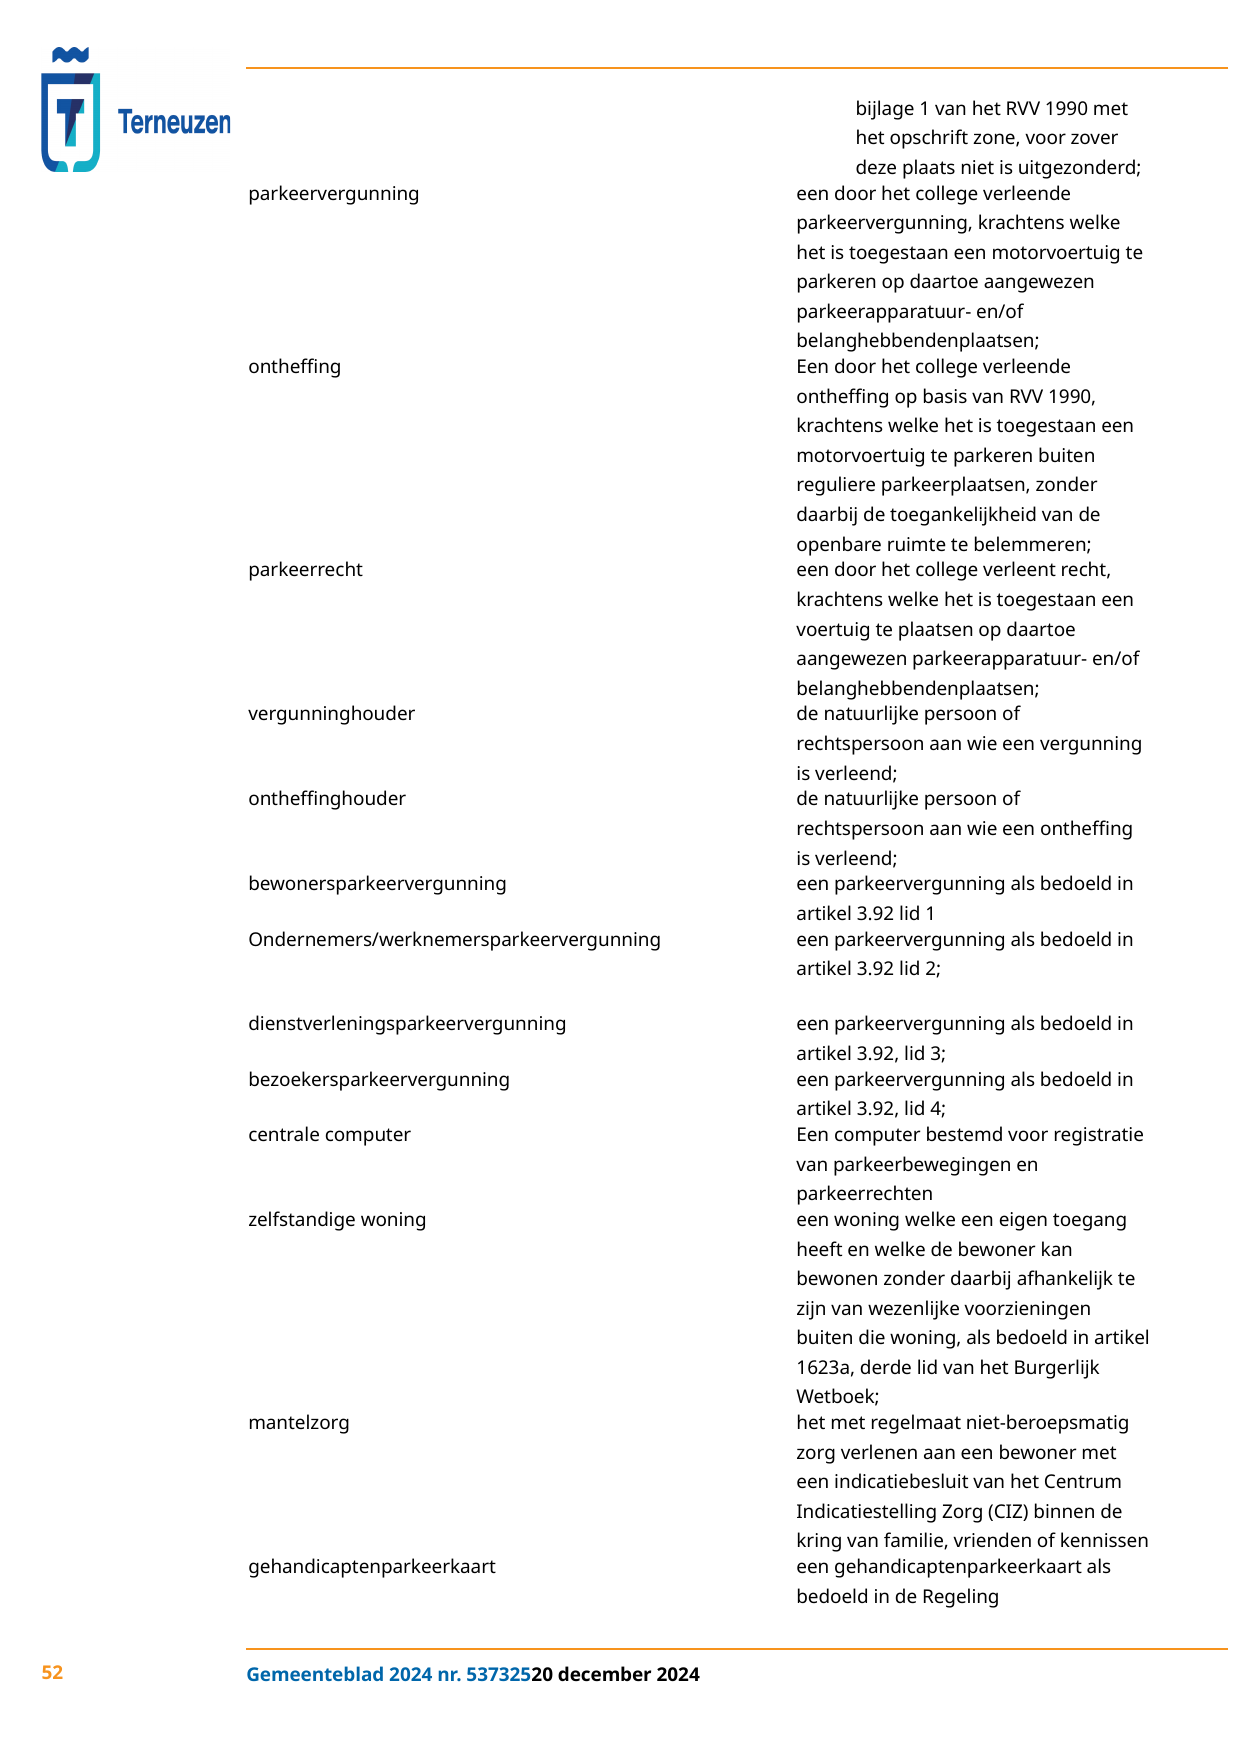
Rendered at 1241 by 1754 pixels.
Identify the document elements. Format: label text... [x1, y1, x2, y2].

table_cell bewonersparkeervergunning [248, 870, 796, 926]
table_cell een gehandicaptenparkeerkaart als bedoeld in de Regeling [796, 1554, 1152, 1609]
table_cell Een door het college verleende ontheffing op basis van RVV 1990, krachtens welke het is toegestaan een motorvoertuig te parkeren buiten reguliere parkeerplaatsen, zonder daarbij de toegankelijkheid van de openbare ruimte te belemmeren; [796, 353, 1152, 557]
table_cell [248, 95, 796, 180]
table_cell parkeerrecht [248, 557, 796, 701]
table_cell ontheffing [248, 353, 796, 557]
table_cell een parkeervergunning als bedoeld in artikel 3.92 lid 2; [796, 926, 1152, 1011]
table_cell een parkeervergunning als bedoeld in artikel 3.92 lid 1 [796, 870, 1152, 926]
table_cell ontheffinghouder [248, 786, 796, 870]
table_cell een parkeervergunning als bedoeld in artikel 3.92, lid 4; [796, 1066, 1152, 1121]
table_cell het met regelmaat niet-beroepsmatig zorg verlenen aan een bewoner met een indicatiebesluit van het Centrum Indicatiestelling Zorg (CIZ) binnen de kring van familie, vrienden of kennissen [796, 1409, 1152, 1553]
table_cell Ondernemers/werknemersparkeervergunning [248, 926, 796, 1011]
table_cell dienstverleningsparkeervergunning [248, 1011, 796, 1066]
table_cell bijlage 1 van het RVV 1990 met het opschrift zone, voor zover deze plaats niet is uitgezonderd; [796, 95, 1152, 180]
table_cell centrale computer [248, 1121, 796, 1206]
table_cell zelfstandige woning [248, 1206, 796, 1409]
table_cell een door het college verleende parkeervergunning, krachtens welke het is toegestaan een motorvoertuig te parkeren op daartoe aangewezen parkeerapparatuur- en/of belanghebbendenplaatsen; [796, 180, 1152, 353]
table_cell gehandicaptenparkeerkaart [248, 1554, 796, 1609]
table_cell parkeervergunning [248, 180, 796, 353]
table_cell een door het college verleent recht, krachtens welke het is toegestaan een voertuig te plaatsen op daartoe aangewezen parkeerapparatuur- en/of belanghebbendenplaatsen; [796, 557, 1152, 701]
table_cell een parkeervergunning als bedoeld in artikel 3.92, lid 3; [796, 1011, 1152, 1066]
picture [41, 47, 231, 172]
table_cell vergunninghouder [248, 701, 796, 786]
table_cell de natuurlijke persoon of rechtspersoon aan wie een ontheffing is verleend; [796, 786, 1152, 870]
table_cell Een computer bestemd voor registratie van parkeerbewegingen en parkeerrechten [796, 1121, 1152, 1206]
table_cell de natuurlijke persoon of rechtspersoon aan wie een vergunning is verleend; [796, 701, 1152, 786]
table_cell een woning welke een eigen toegang heeft en welke de bewoner kan bewonen zonder daarbij afhankelijk te zijn van wezenlijke voorzieningen buiten die woning, als bedoeld in artikel 1623a, derde lid van het Burgerlijk Wetboek; [796, 1206, 1152, 1409]
table_cell mantelzorg [248, 1409, 796, 1553]
table_cell bezoekersparkeervergunning [248, 1066, 796, 1121]
